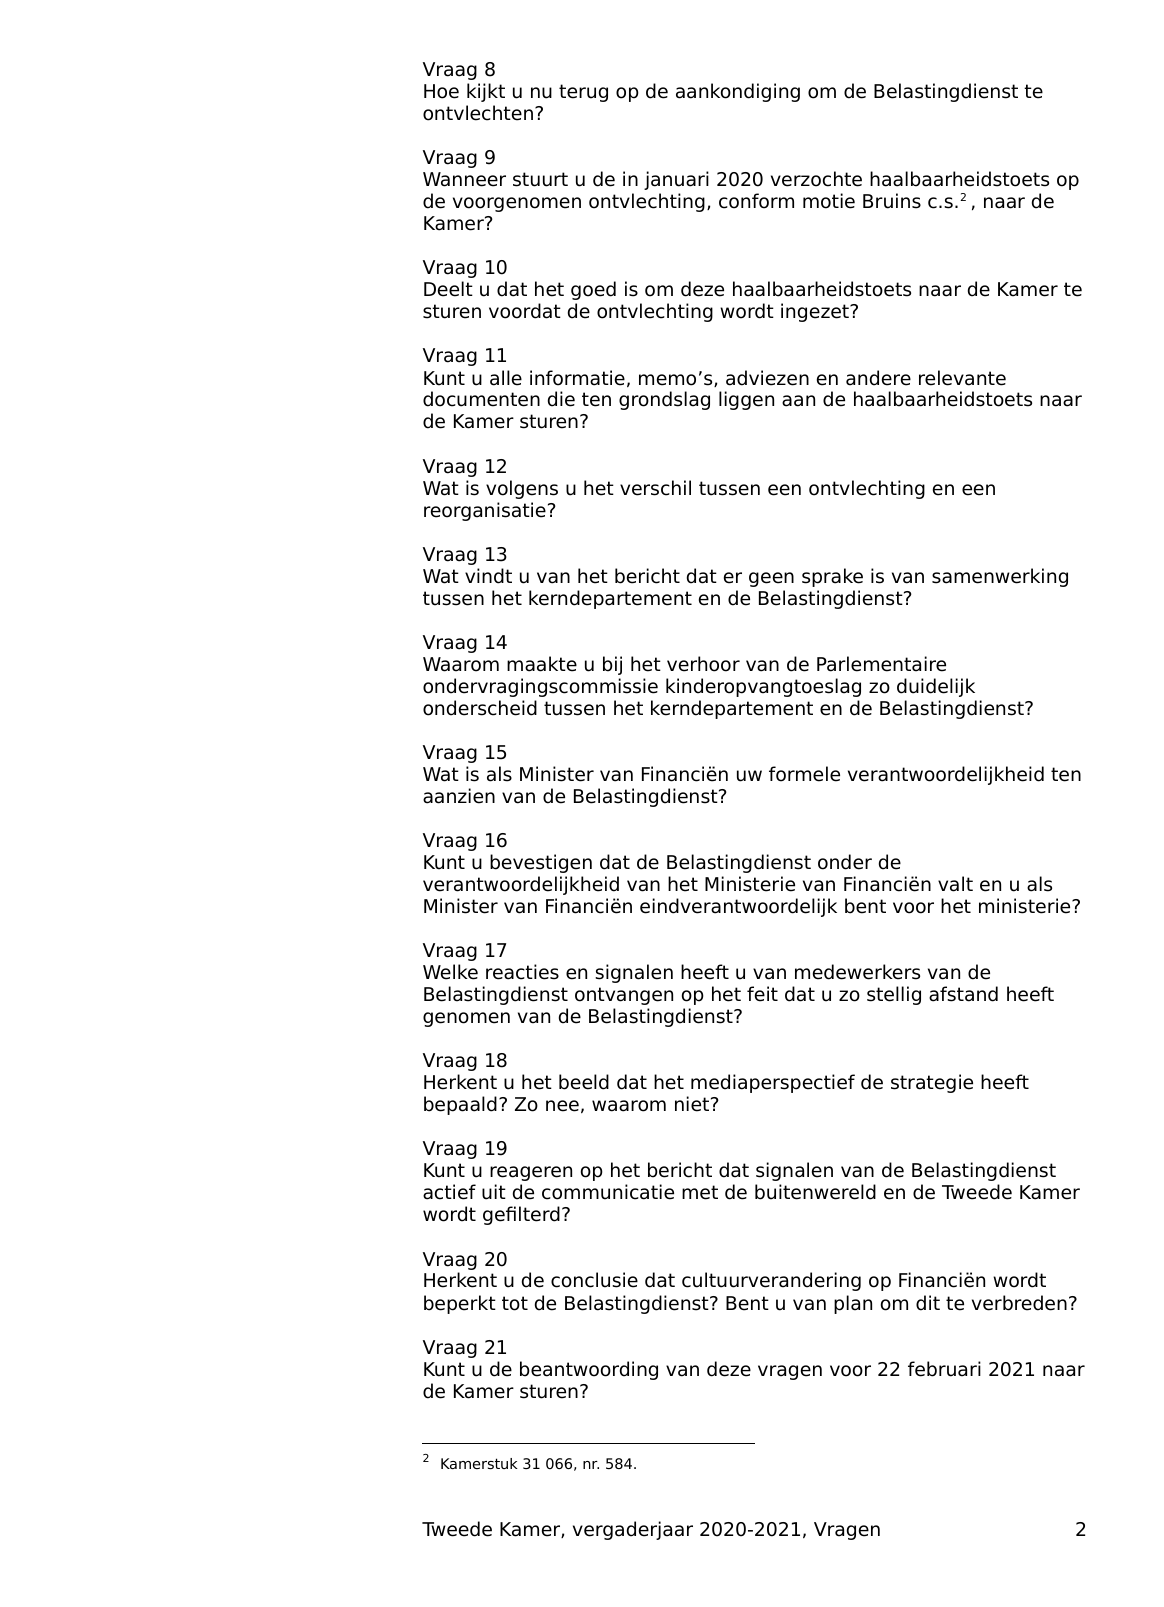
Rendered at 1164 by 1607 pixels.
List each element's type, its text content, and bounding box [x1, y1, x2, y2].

text Kamerstuk 31 066, nr. 584. [422, 1452, 1087, 1474]
text Vraag 19 [422, 1138, 1087, 1160]
text Waarom maakte u bij het verhoor van de Parlementaire ondervragingscommissie kinderopvangtoeslag zo duidelijk onderscheid tussen het kerndepartement en de Belastingdienst? [422, 654, 1087, 720]
text Herkent u de conclusie dat cultuurverandering op Financiën wordt beperkt tot de Belastingdienst? Bent u van plan om dit te verbreden? [422, 1270, 1087, 1314]
text Vraag 14 [422, 632, 1087, 654]
text Herkent u het beeld dat het mediaperspectief de strategie heeft bepaald? Zo nee, waarom niet? [422, 1072, 1087, 1116]
text Vraag 16 [422, 830, 1087, 852]
text Deelt u dat het goed is om deze haalbaarheidstoets naar de Kamer te sturen voordat de ontvlechting wordt ingezet? [422, 279, 1087, 323]
text Kunt u alle informatie, memo’s, adviezen en andere relevante documenten die ten grondslag liggen aan de haalbaarheidstoets naar de Kamer sturen? [422, 367, 1087, 433]
text Wat is volgens u het verschil tussen een ontvlechting en een reorganisatie? [422, 477, 1087, 521]
text Kunt u de beantwoording van deze vragen voor 22 februari 2021 naar de Kamer sturen? [422, 1358, 1087, 1402]
text Vraag 10 [422, 257, 1087, 279]
text Kunt u reageren op het bericht dat signalen van de Belastingdienst actief uit de communicatie met de buitenwereld en de Tweede Kamer wordt gefilterd? [422, 1160, 1087, 1226]
text Kunt u bevestigen dat de Belastingdienst onder de verantwoordelijkheid van het Ministerie van Financiën valt en u als Minister van Financiën eindverantwoordelijk bent voor het ministerie? [422, 852, 1087, 918]
text Welke reacties en signalen heeft u van medewerkers van de Belastingdienst ontvangen op het feit dat u zo stellig afstand heeft genomen van de Belastingdienst? [422, 962, 1087, 1028]
text Vraag 18 [422, 1050, 1087, 1072]
text Vraag 20 [422, 1248, 1087, 1270]
text Vraag 8 [422, 59, 1087, 81]
text Vraag 13 [422, 544, 1087, 566]
text Vraag 12 [422, 456, 1087, 477]
text Wat is als Minister van Financiën uw formele verantwoordelijkheid ten aanzien van de Belastingdienst? [422, 764, 1087, 808]
text Vraag 9 [422, 147, 1087, 169]
text Hoe kijkt u nu terug op de aankondiging om de Belastingdienst te ontvlechten? [422, 81, 1087, 125]
text Vraag 15 [422, 742, 1087, 764]
text Vraag 11 [422, 345, 1087, 367]
text Wat vindt u van het bericht dat er geen sprake is van samenwerking tussen het kerndepartement en de Belastingdienst? [422, 566, 1087, 609]
text Vraag 17 [422, 940, 1087, 962]
text Wanneer stuurt u de in januari 2020 verzochte haalbaarheidstoets op de voorgenomen ontvlechting, conform motie Bruins c.s., naar de Kamer? [422, 169, 1087, 235]
text Vraag 21 [422, 1337, 1087, 1358]
